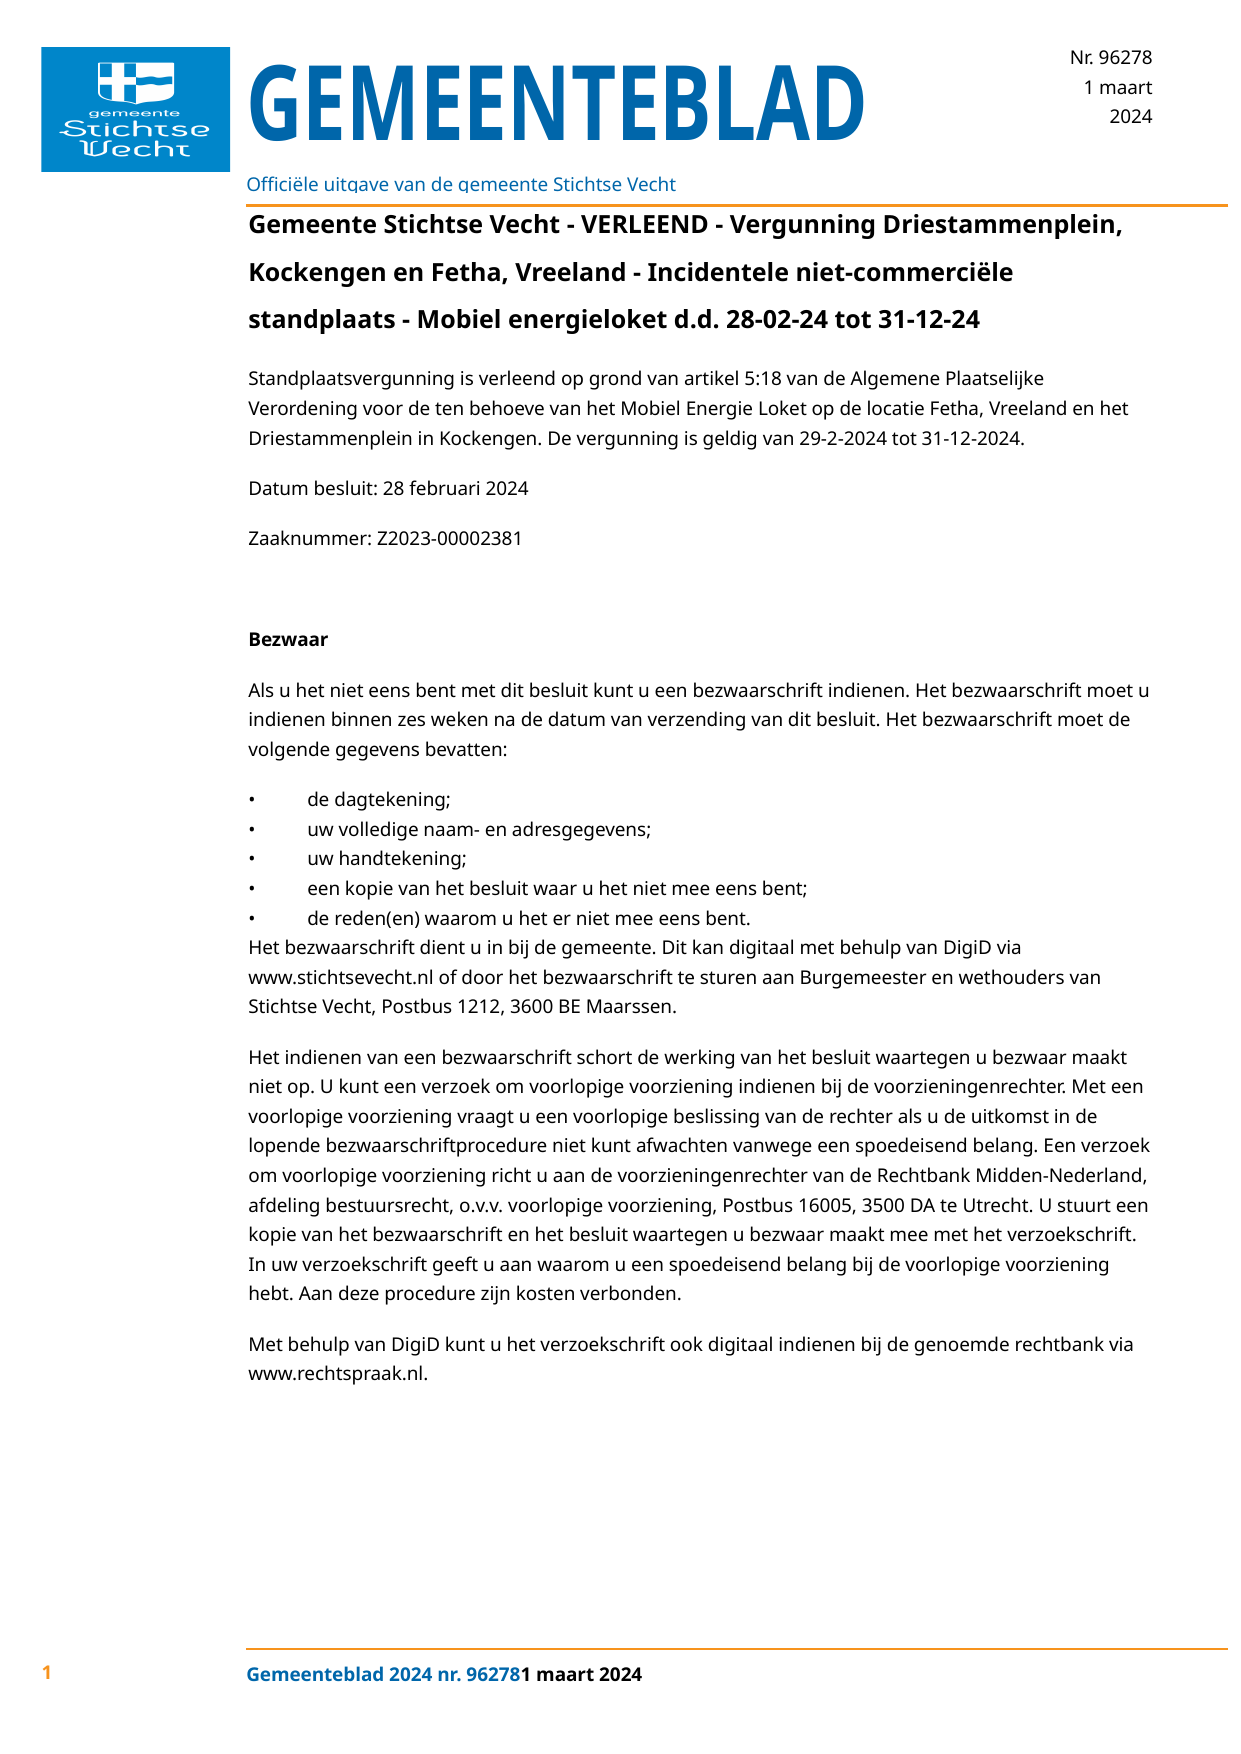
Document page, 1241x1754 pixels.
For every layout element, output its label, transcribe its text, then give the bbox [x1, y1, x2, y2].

text Standplaatsvergunning is verleend op grond van artikel 5:18 van de Algemene Plaatselijke Verordening voor de ten behoeve van het Mobiel Energie Loket op de locatie Fetha, Vreeland en het Driestammenplein in Kockengen. De vergunning is geldig van 29-2-2024 tot 31-12-2024. [248, 366, 1152, 450]
text Het indienen van een bezwaarschrift schort de werking van het besluit waartegen u bezwaar maakt niet op. U kunt een verzoek om voorlopige voorziening indienen bij de voorzieningenrechter. Met een voorlopige voorziening vraagt u een voorlopige beslissing van de rechter als u de uitkomst in de lopende bezwaarschriftprocedure niet kunt afwachten vanwege een spoedeisend belang. Een verzoek om voorlopige voorziening richt u aan de voorzieningenrechter van de Rechtbank Midden-Nederland, afdeling bestuursrecht, o.v.v. voorlopige voorziening, Postbus 16005, 3500 DA te Utrecht. U stuurt een kopie van het bezwaarschrift en het besluit waartegen u bezwaar maakt mee met het verzoekschrift. In uw verzoekschrift geeft u aan waarom u een spoedeisend belang bij de voorlopige voorziening hebt. Aan deze procedure zijn kosten verbonden. [248, 1044, 1152, 1306]
list uw handtekening; [248, 846, 1152, 871]
text Datum besluit: 28 februari 2024 [248, 475, 1152, 501]
list uw volledige naam- en adresgegevens; [248, 816, 1152, 842]
text Met behulp van DigiD kunt u het verzoekschrift ook digitaal indienen bij de genoemde rechtbank via www.rechtspraak.nl. [248, 1331, 1152, 1386]
text Het bezwaarschrift dient u in bij de gemeente. Dit kan digitaal met behulp van DigiD via www.stichtsevecht.nl of door het bezwaarschrift te sturen aan Burgemeester en wethouders van Stichtse Vecht, Postbus 1212, 3600 BE Maarssen. [248, 934, 1152, 1019]
text Zaaknummer: Z2023-00002381 [248, 526, 1152, 551]
text Als u het niet eens bent met dit besluit kunt u een bezwaarschrift indienen. Het bezwaarschrift moet u indienen binnen zes weken na de datum van verzending van dit besluit. Het bezwaarschrift moet de volgende gegevens bevatten: [248, 677, 1152, 762]
list de reden(en) waarom u het er niet mee eens bent. [248, 905, 1152, 930]
text Bezwaar [248, 626, 1152, 652]
picture [99, 63, 135, 101]
list de dagtekening; [248, 786, 1152, 812]
text Gemeente Stichtse Vecht - VERLEEND - Vergunning Driestammenplein, Kockengen en Fetha, Vreeland - Incidentele niet-commerciële standplaats - Mobiel energieloket d.d. 28-02-24 tot 31-12-24 [248, 207, 1152, 336]
picture [137, 63, 174, 103]
list een kopie van het besluit waar u het niet mee eens bent; [248, 875, 1152, 901]
